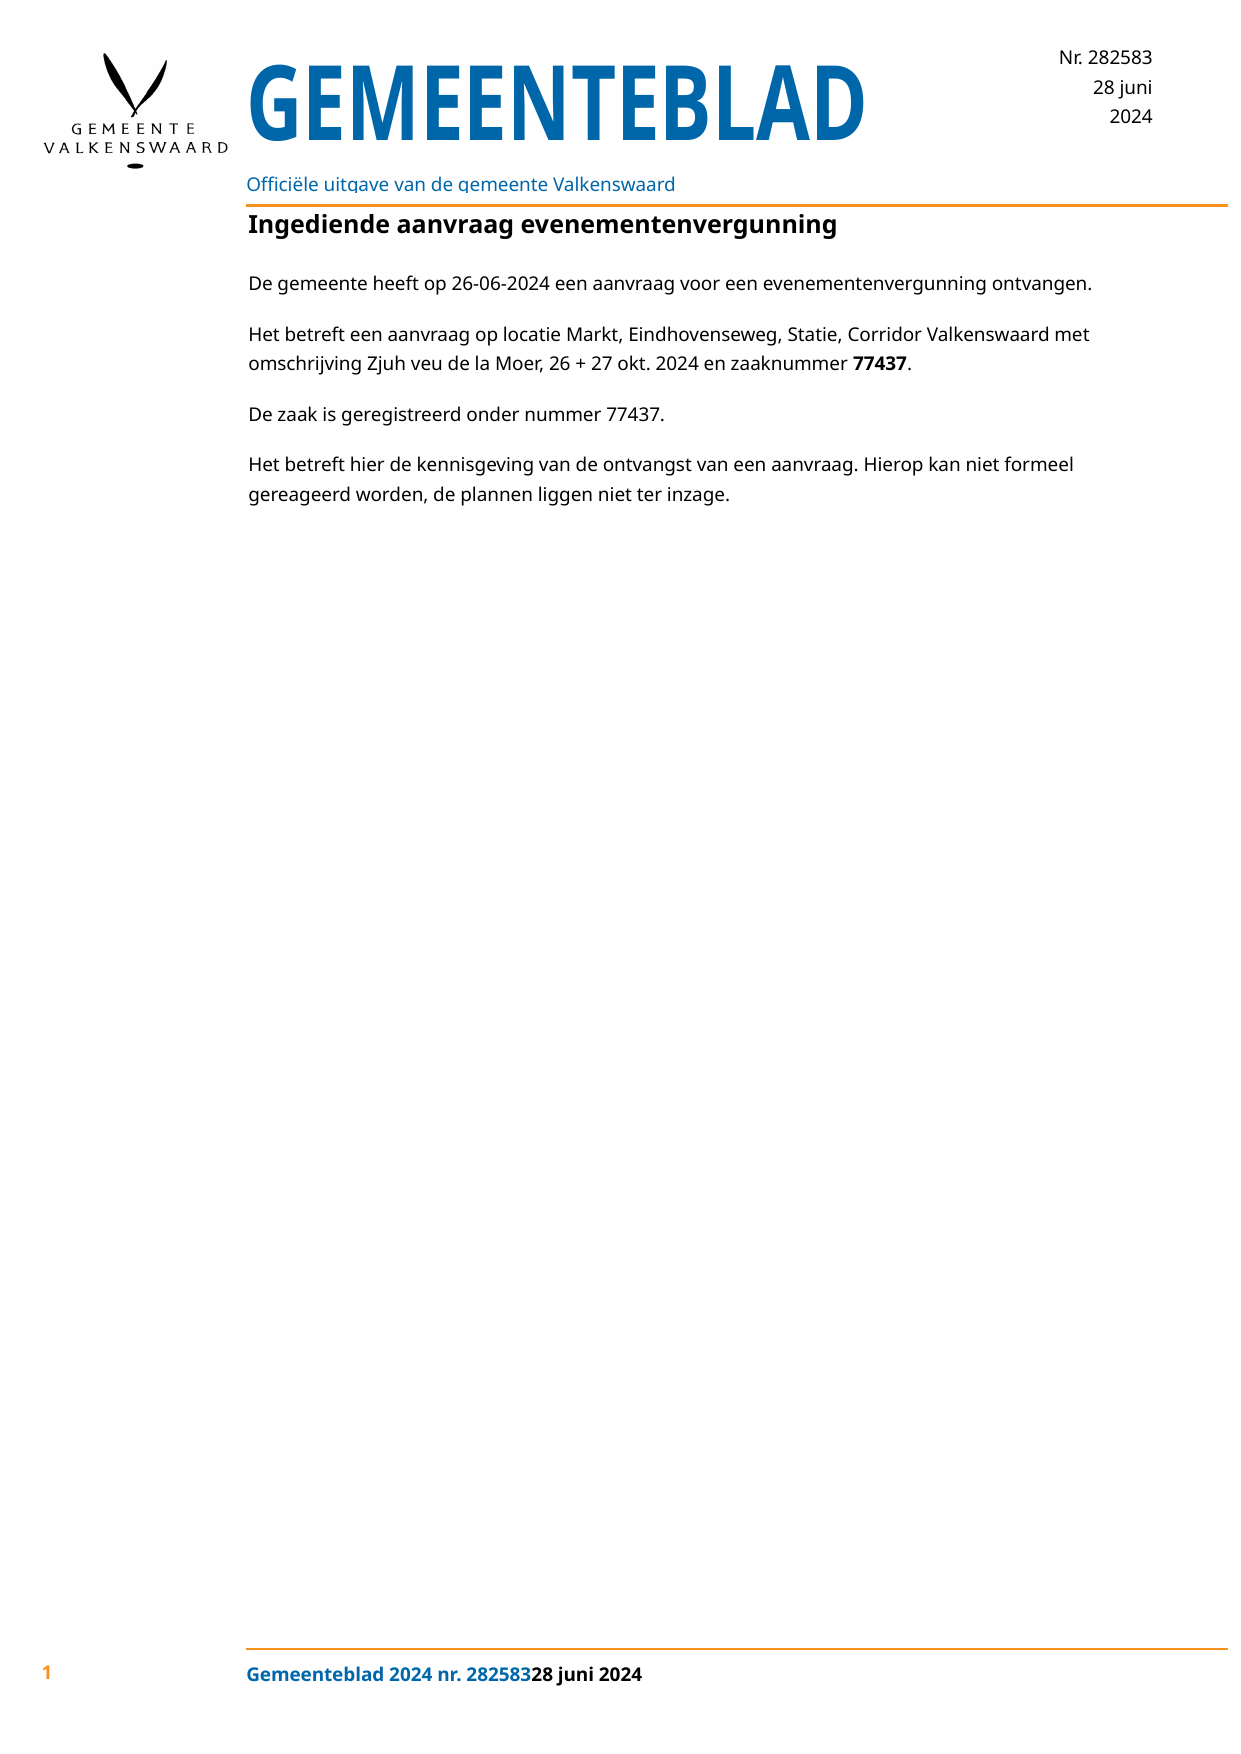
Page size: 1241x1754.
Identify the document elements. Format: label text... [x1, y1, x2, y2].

text De zaak is geregistreerd onder nummer 77437. [248, 401, 1152, 426]
picture [41, 47, 231, 172]
text De gemeente heeft op 26-06-2024 een aanvraag voor een evenementenvergunning ontvangen. [248, 270, 1152, 296]
text Ingediende aanvraag evenementenvergunning [248, 207, 1152, 241]
text Het betreft hier de kennisgeving van de ontvangst van een aanvraag. Hierop kan niet formeel gereageerd worden, de plannen liggen niet ter inzage. [248, 451, 1152, 506]
text Het betreft een aanvraag op locatie Markt, Eindhovenseweg, Statie, Corridor Valkenswaard met omschrijving Zjuh veu de la Moer, 26 + 27 okt. 2024 en zaaknummer 77437. [248, 321, 1152, 376]
